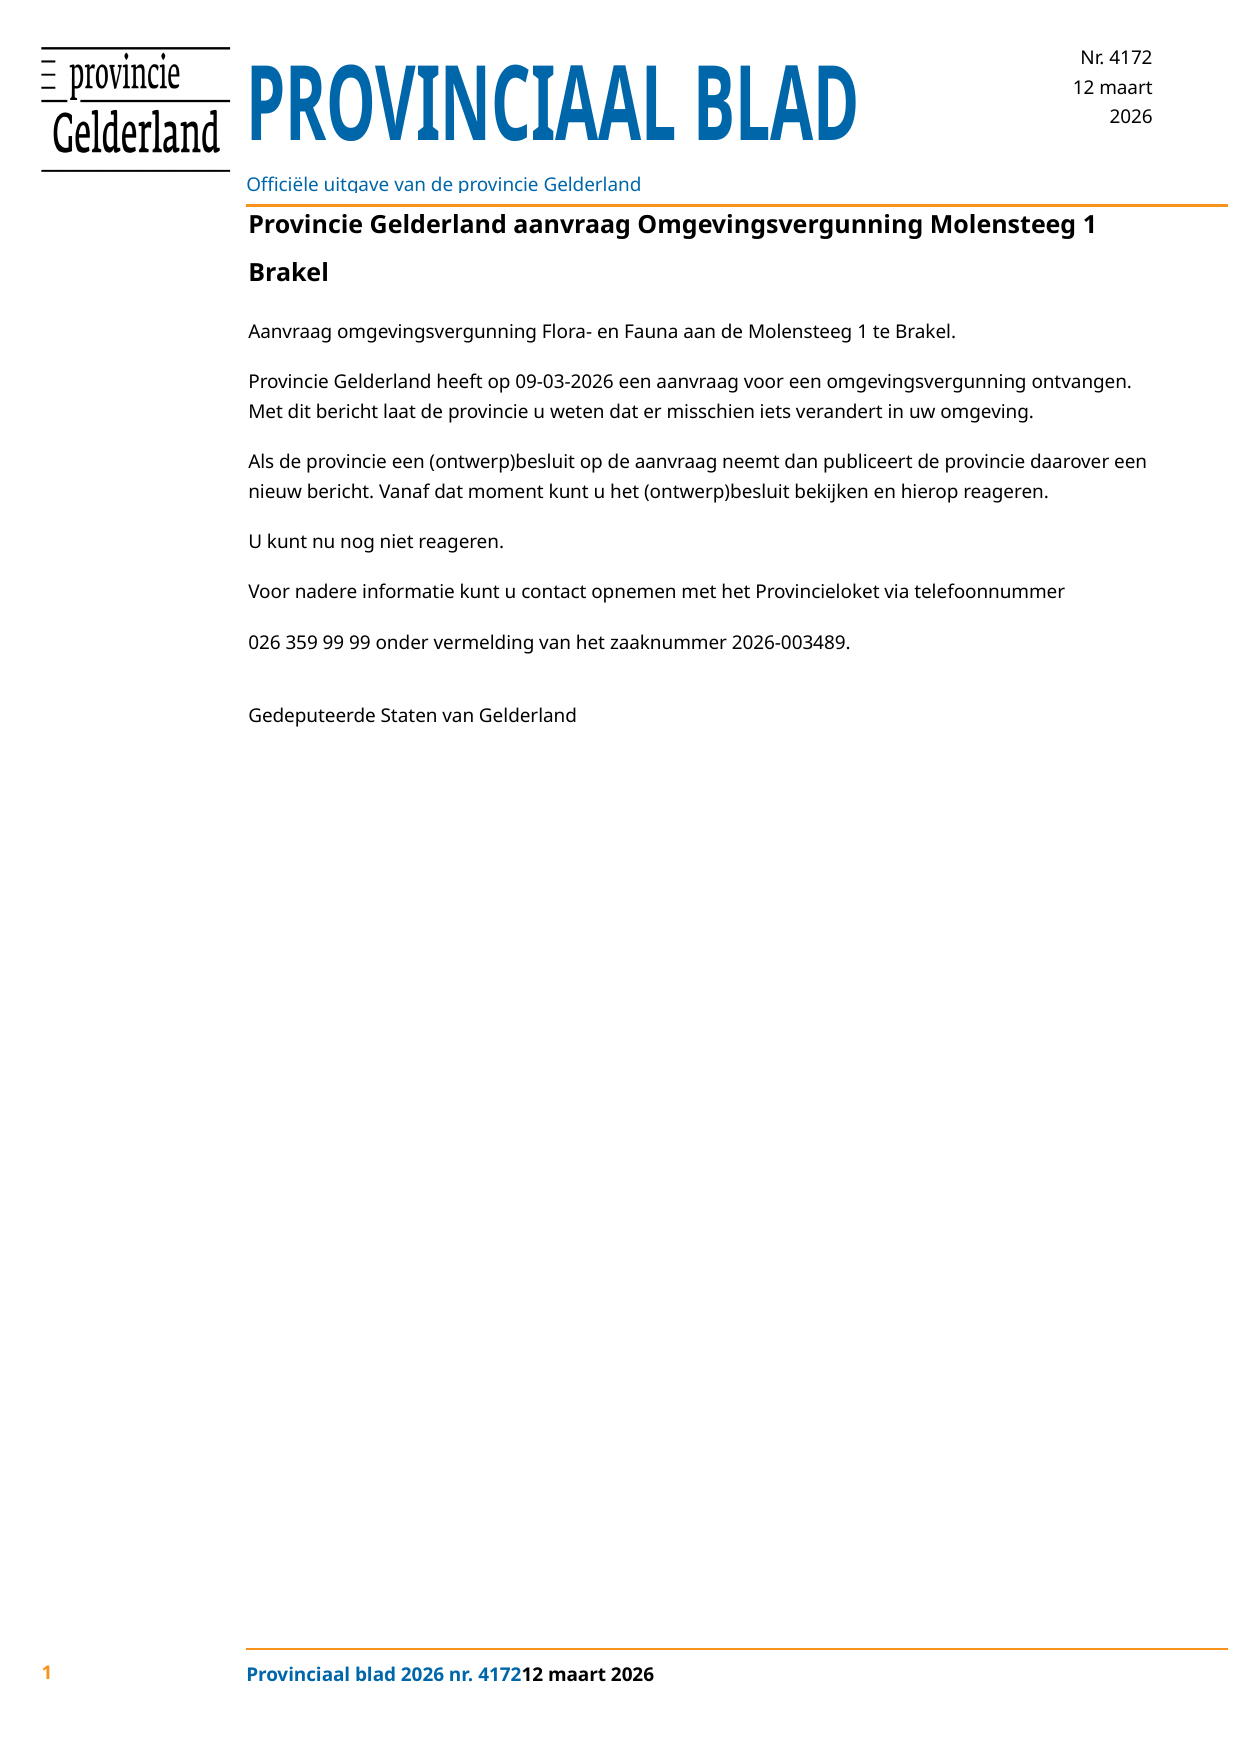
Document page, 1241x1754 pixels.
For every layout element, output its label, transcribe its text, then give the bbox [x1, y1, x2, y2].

text Aanvraag omgevingsvergunning Flora- en Fauna aan de Molensteeg 1 te Brakel. [248, 318, 1152, 344]
text U kunt nu nog niet reageren. [248, 528, 1152, 554]
text Gedeputeerde Staten van Gelderland [248, 703, 1152, 728]
text Als de provincie een (ontwerp)besluit op de aanvraag neemt dan publiceert de provincie daarover een nieuw bericht. Vanaf dat moment kunt u het (ontwerp)besluit bekijken en hierop reageren. [248, 448, 1152, 504]
text 026 359 99 99 onder vermelding van het zaaknummer 2026-003489. [248, 629, 1152, 655]
picture [41, 47, 231, 172]
text Voor nadere informatie kunt u contact opnemen met het Provincieloket via telefoonnummer [248, 579, 1152, 604]
text Provincie Gelderland heeft op 09-03-2026 een aanvraag voor een omgevingsvergunning ontvangen. Met dit bericht laat de provincie u weten dat er misschien iets verandert in uw omgeving. [248, 368, 1152, 424]
text Provincie Gelderland aanvraag Omgevingsvergunning Molensteeg 1 Brakel [248, 207, 1152, 288]
